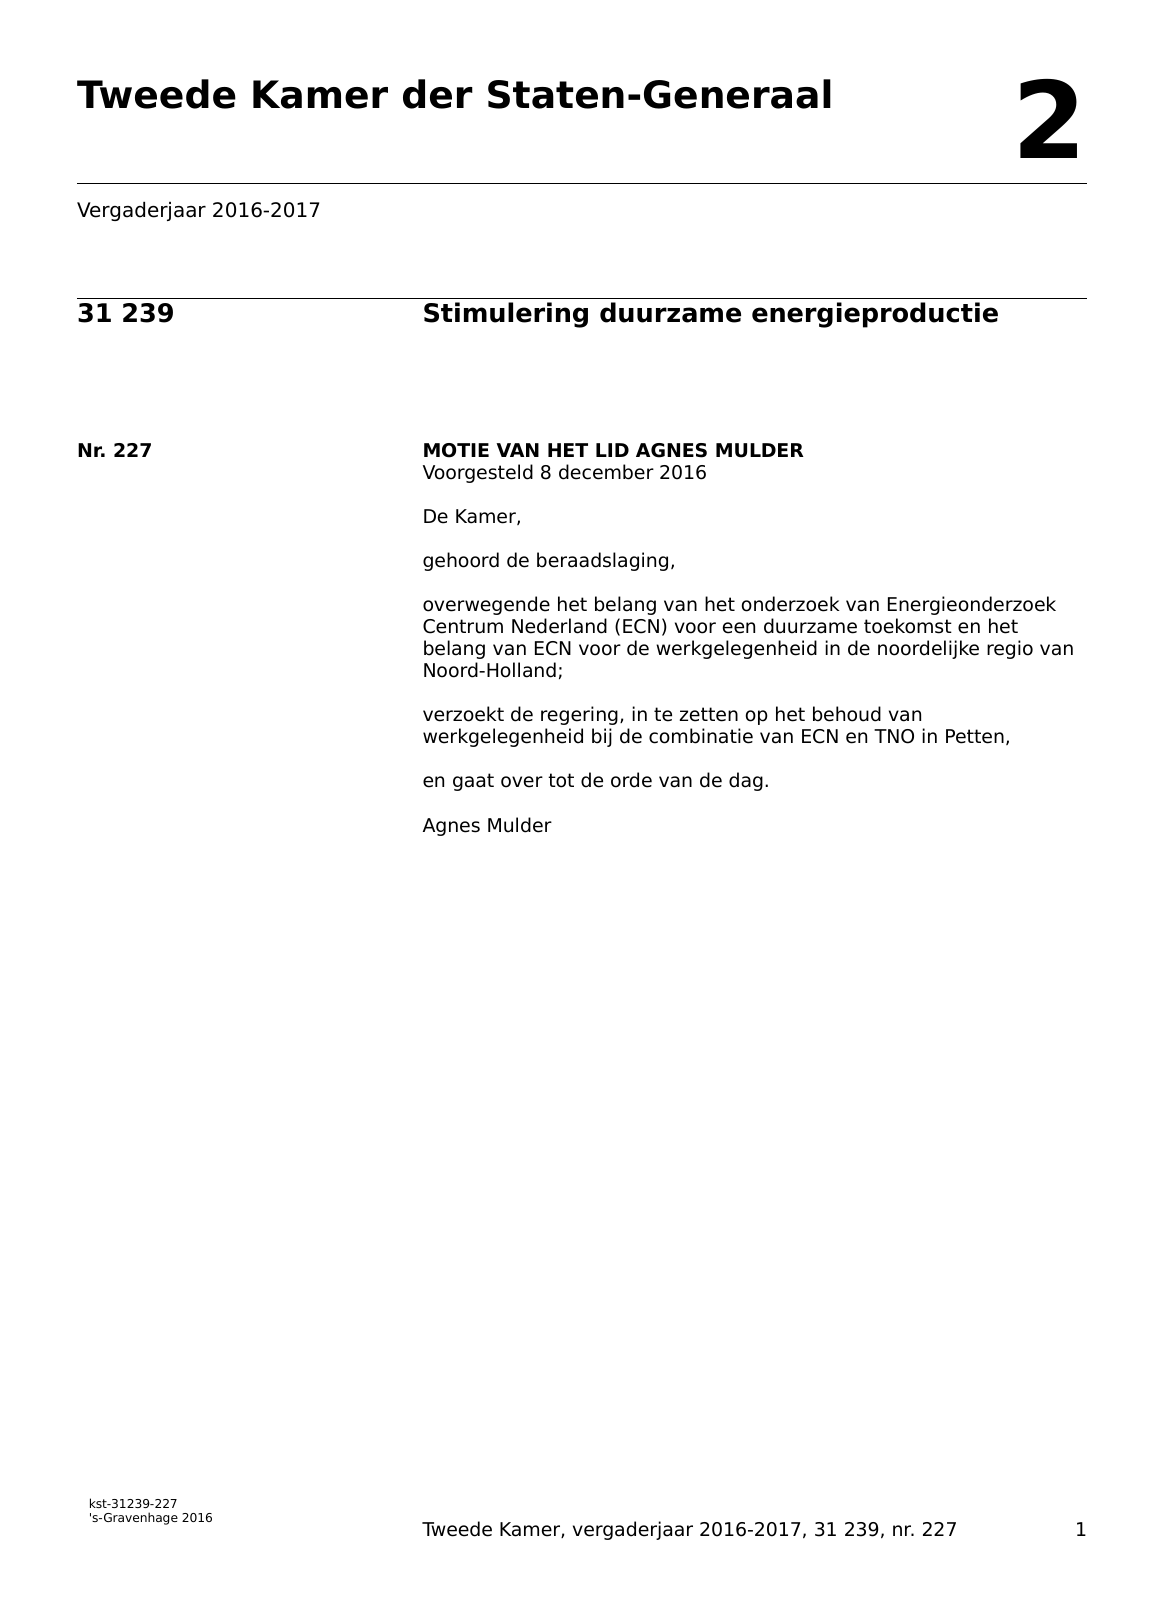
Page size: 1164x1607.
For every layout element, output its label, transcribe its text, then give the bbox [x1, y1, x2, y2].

text De Kamer, [422, 506, 1087, 528]
text en gaat over tot de orde van de dag. [422, 770, 1087, 792]
text kst-31239-227 [88, 1497, 323, 1511]
text Agnes Mulder [422, 814, 1087, 837]
text gehoord de beraadslaging, [422, 550, 1087, 572]
subtitle Nr. 227 MOTIE VAN HET LID AGNES MULDER [77, 440, 1087, 462]
table_header Tweede Kamer der Staten-Generaal [77, 59, 886, 183]
text Voorgesteld 8 december 2016 [422, 462, 1087, 484]
text verzoekt de regering, in te zetten op het behoud van werkgelegenheid bij de combinatie van ECN en TNO in Petten, [422, 704, 1087, 748]
table_cell Vergaderjaar 2016-2017 [77, 184, 1087, 298]
text overwegende het belang van het onderzoek van Energieonderzoek Centrum Nederland (ECN) voor een duurzame toekomst en het belang van ECN voor de werkgelegenheid in de noordelijke regio van Noord-Holland; [422, 594, 1087, 682]
table_header 2 [886, 59, 1087, 183]
text 's-Gravenhage 2016 [88, 1511, 323, 1525]
subtitle 31 239 Stimulering duurzame energieproductie [77, 299, 1087, 329]
